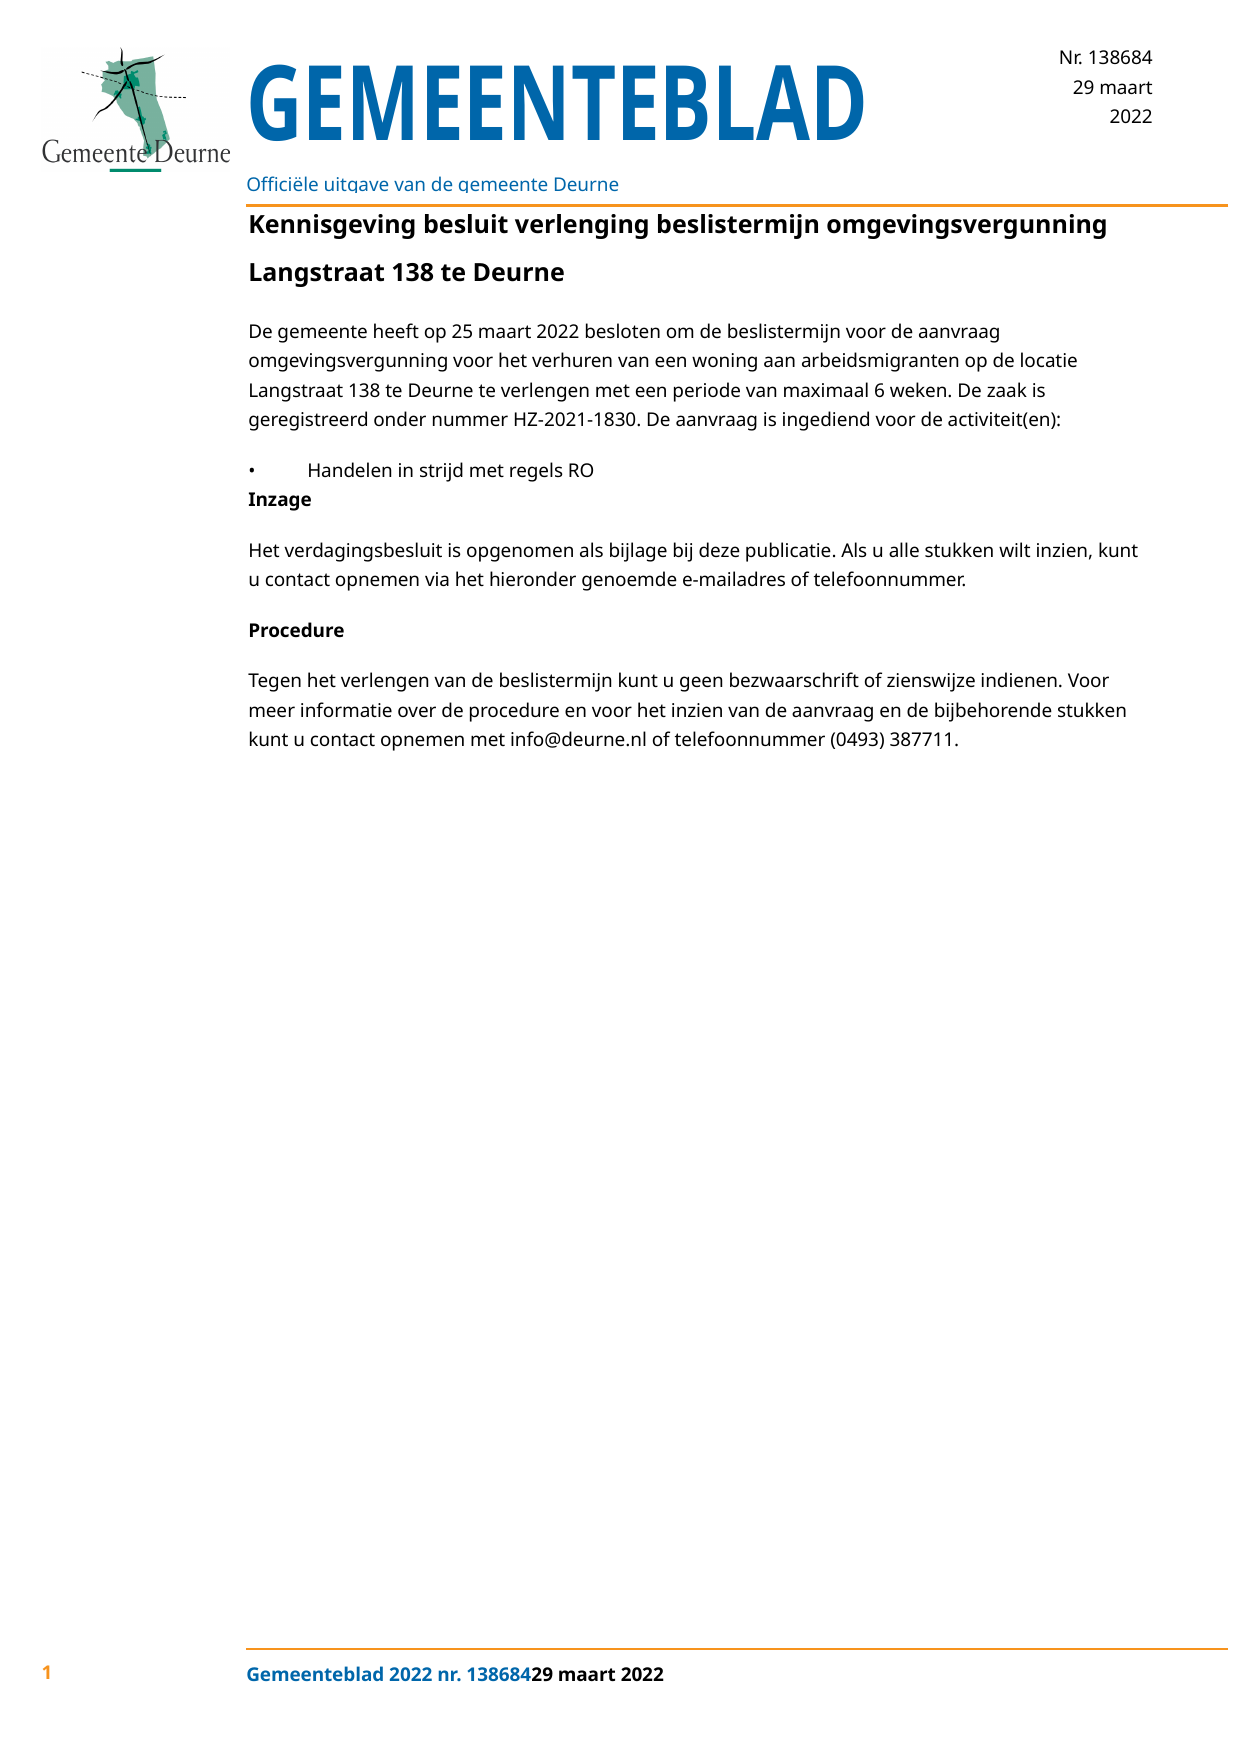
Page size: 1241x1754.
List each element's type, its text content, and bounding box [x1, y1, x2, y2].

text Procedure [248, 617, 1152, 643]
text Het verdagingsbesluit is opgenomen als bijlage bij deze publicatie. Als u alle stukken wilt inzien, kunt u contact opnemen via het hieronder genoemde e-mailadres of telefoonnummer. [248, 537, 1152, 592]
text Inzage [248, 487, 1152, 512]
text Tegen het verlengen van de beslistermijn kunt u geen bezwaarschrift of zienswijze indienen. Voor meer informatie over de procedure en voor het inzien van de aanvraag en de bijbehorende stukken kunt u contact opnemen met info@deurne.nl of telefoonnummer (0493) 387711. [248, 667, 1152, 752]
picture [41, 47, 231, 172]
text De gemeente heeft op 25 maart 2022 besloten om de beslistermijn voor de aanvraag omgevingsvergunning voor het verhuren van een woning aan arbeidsmigranten op de locatie Langstraat 138 te Deurne te verlengen met een periode van maximaal 6 weken. De zaak is geregistreerd onder nummer HZ-2021-1830. De aanvraag is ingediend voor de activiteit(en): [248, 318, 1152, 432]
list Handelen in strijd met regels RO [248, 457, 1152, 483]
text Kennisgeving besluit verlenging beslistermijn omgevingsvergunning Langstraat 138 te Deurne [248, 207, 1152, 288]
